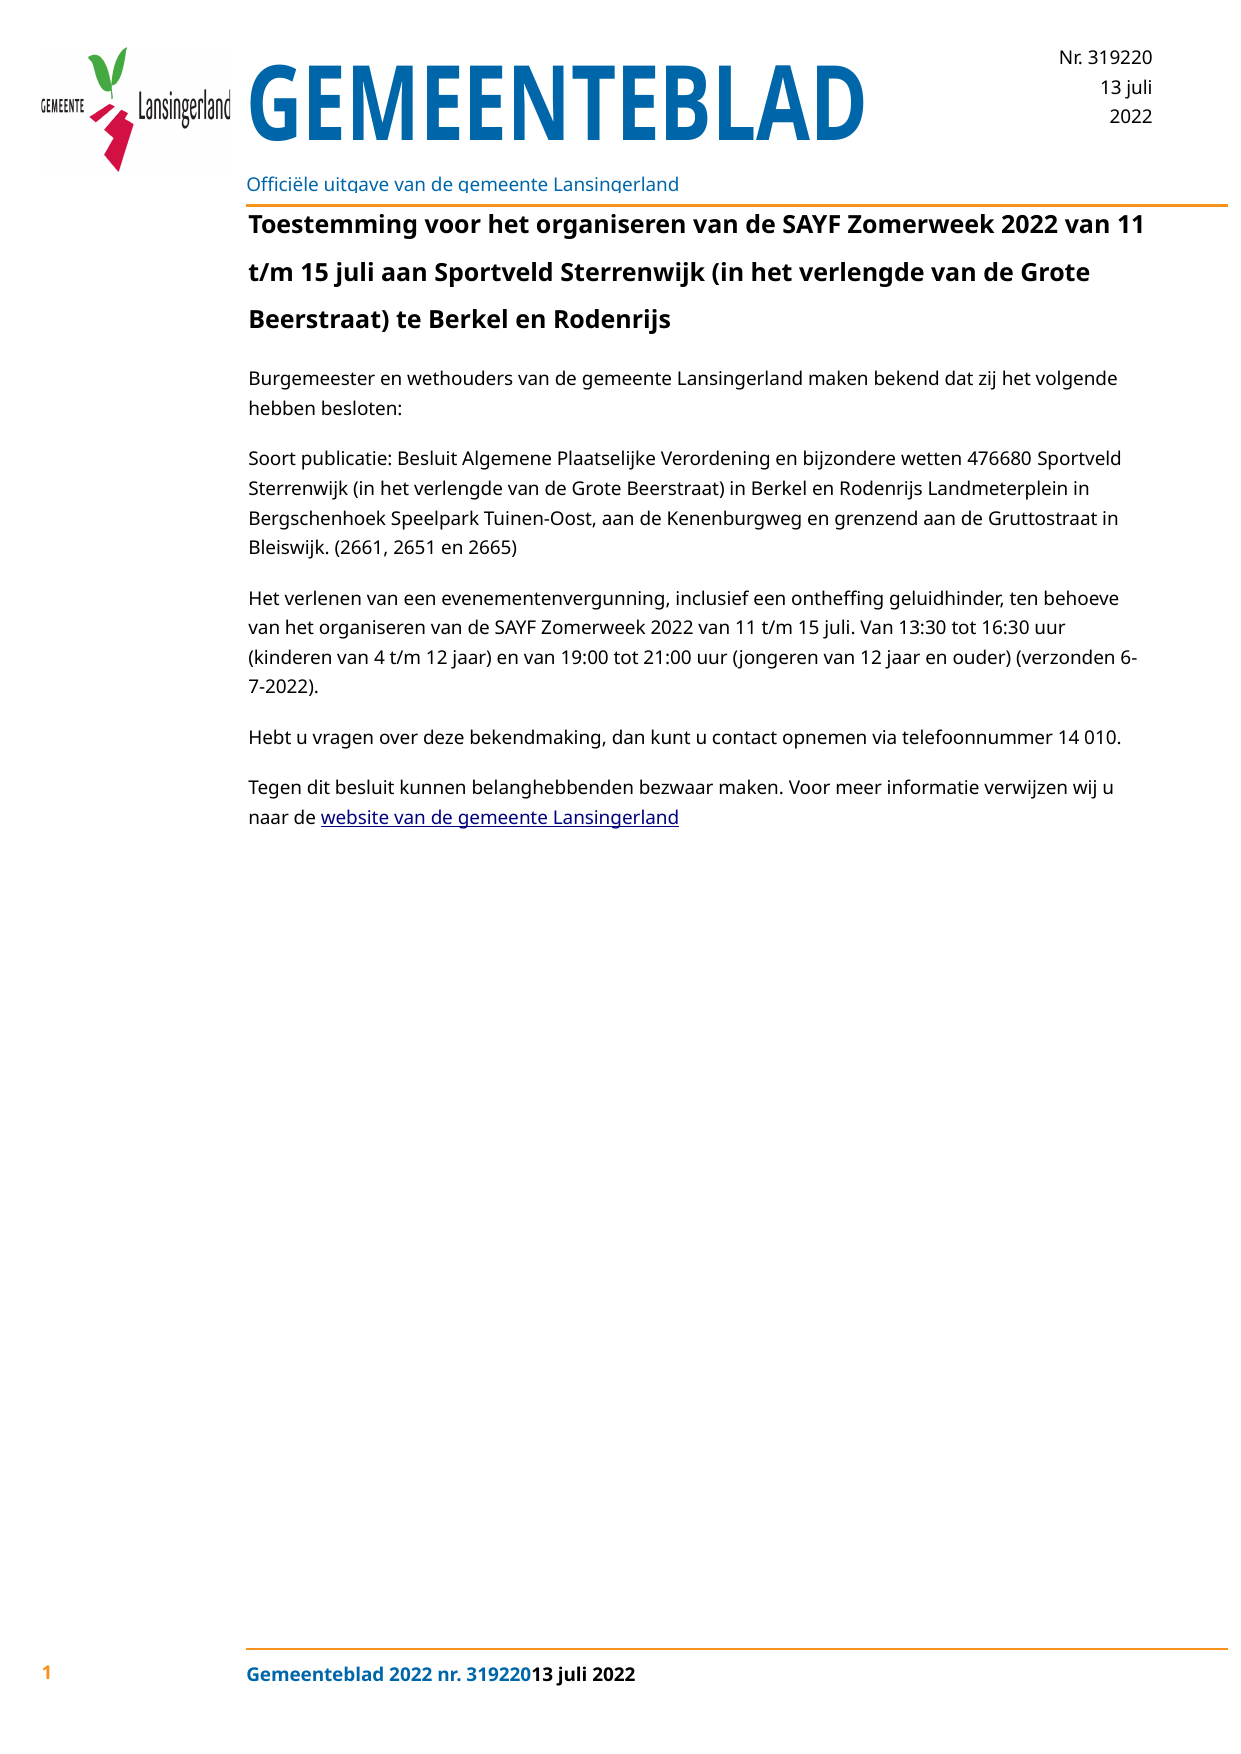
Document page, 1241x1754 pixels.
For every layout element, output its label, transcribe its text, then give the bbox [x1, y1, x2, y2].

text Het verlenen van een evenementenvergunning, inclusief een ontheffing geluidhinder, ten behoeve van het organiseren van de SAYF Zomerweek 2022 van 11 t/m 15 juli. Van 13:30 tot 16:30 uur (kinderen van 4 t/m 12 jaar) en van 19:00 tot 21:00 uur (jongeren van 12 jaar en ouder) (verzonden 6-7-2022). [248, 585, 1152, 699]
text Toestemming voor het organiseren van de SAYF Zomerweek 2022 van 11 t/m 15 juli aan Sportveld Sterrenwijk (in het verlengde van de Grote Beerstraat) te Berkel en Rodenrijs [248, 207, 1152, 336]
text Soort publicatie: Besluit Algemene Plaatselijke Verordening en bijzondere wetten 476680 Sportveld Sterrenwijk (in het verlengde van de Grote Beerstraat) in Berkel en Rodenrijs Landmeterplein in Bergschenhoek Speelpark Tuinen-Oost, aan de Kenenburgweg en grenzend aan de Gruttostraat in Bleiswijk. (2661, 2651 en 2665) [248, 446, 1152, 560]
text Tegen dit besluit kunnen belanghebbenden bezwaar maken. Voor meer informatie verwijzen wij u naar de website van de gemeente Lansingerland [248, 774, 1152, 829]
picture [41, 47, 231, 172]
text Burgemeester en wethouders van de gemeente Lansingerland maken bekend dat zij het volgende hebben besloten: [248, 366, 1152, 421]
text Hebt u vragen over deze bekendmaking, dan kunt u contact opnemen via telefoonnummer 14 010. [248, 724, 1152, 749]
